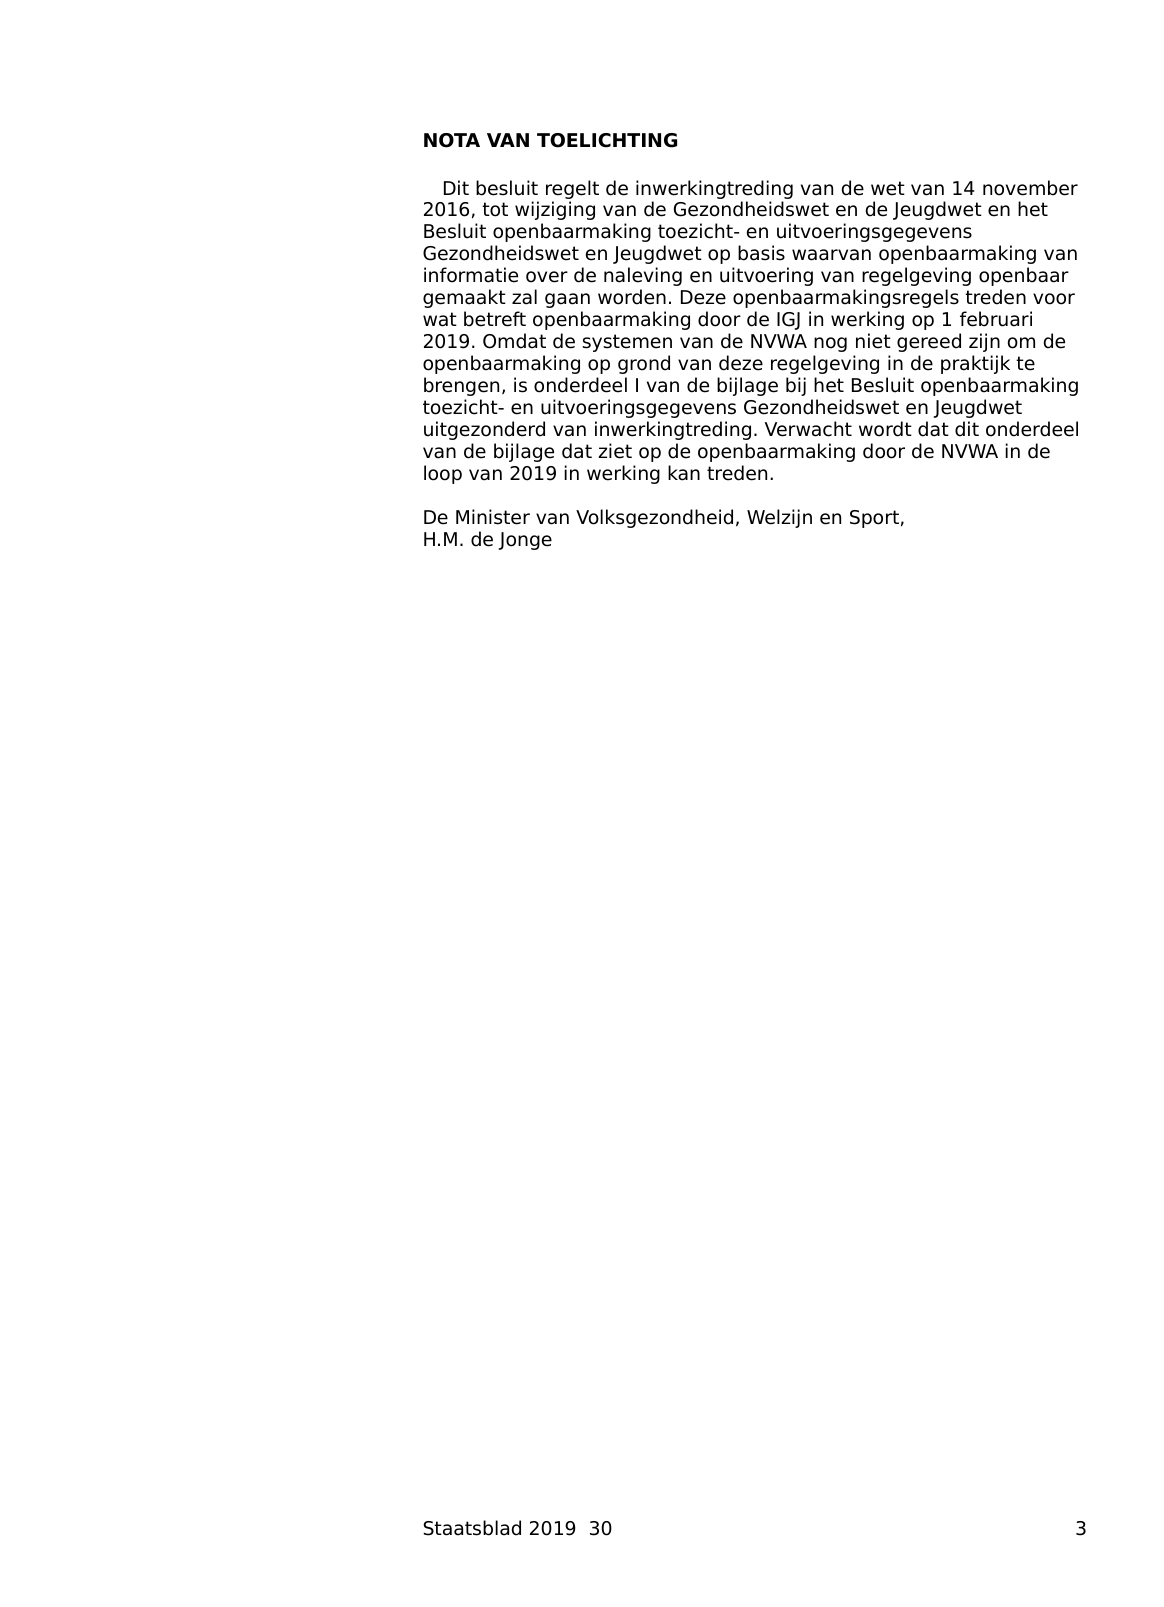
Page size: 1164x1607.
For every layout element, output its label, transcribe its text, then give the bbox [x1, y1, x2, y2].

text De Minister van Volksgezondheid, Welzijn en Sport, H.M. de Jonge [422, 507, 1087, 551]
subtitle NOTA VAN TOELICHTING [422, 130, 1087, 152]
text Dit besluit regelt de inwerkingtreding van de wet van 14 november 2016, tot wijziging van de Gezondheidswet en de Jeugdwet en het Besluit openbaarmaking toezicht- en uitvoeringsgegevens Gezondheidswet en Jeugdwet op basis waarvan openbaarmaking van informatie over de naleving en uitvoering van regelgeving openbaar gemaakt zal gaan worden. Deze openbaarmakingsregels treden voor wat betreft openbaarmaking door de IGJ in werking op 1 februari 2019. Omdat de systemen van de NVWA nog niet gereed zijn om de openbaarmaking op grond van deze regelgeving in de praktijk te brengen, is onderdeel I van de bijlage bij het Besluit openbaarmaking toezicht- en uitvoeringsgegevens Gezondheidswet en Jeugdwet uitgezonderd van inwerkingtreding. Verwacht wordt dat dit onderdeel van de bijlage dat ziet op de openbaarmaking door de NVWA in de loop van 2019 in werking kan treden. [422, 177, 1087, 485]
